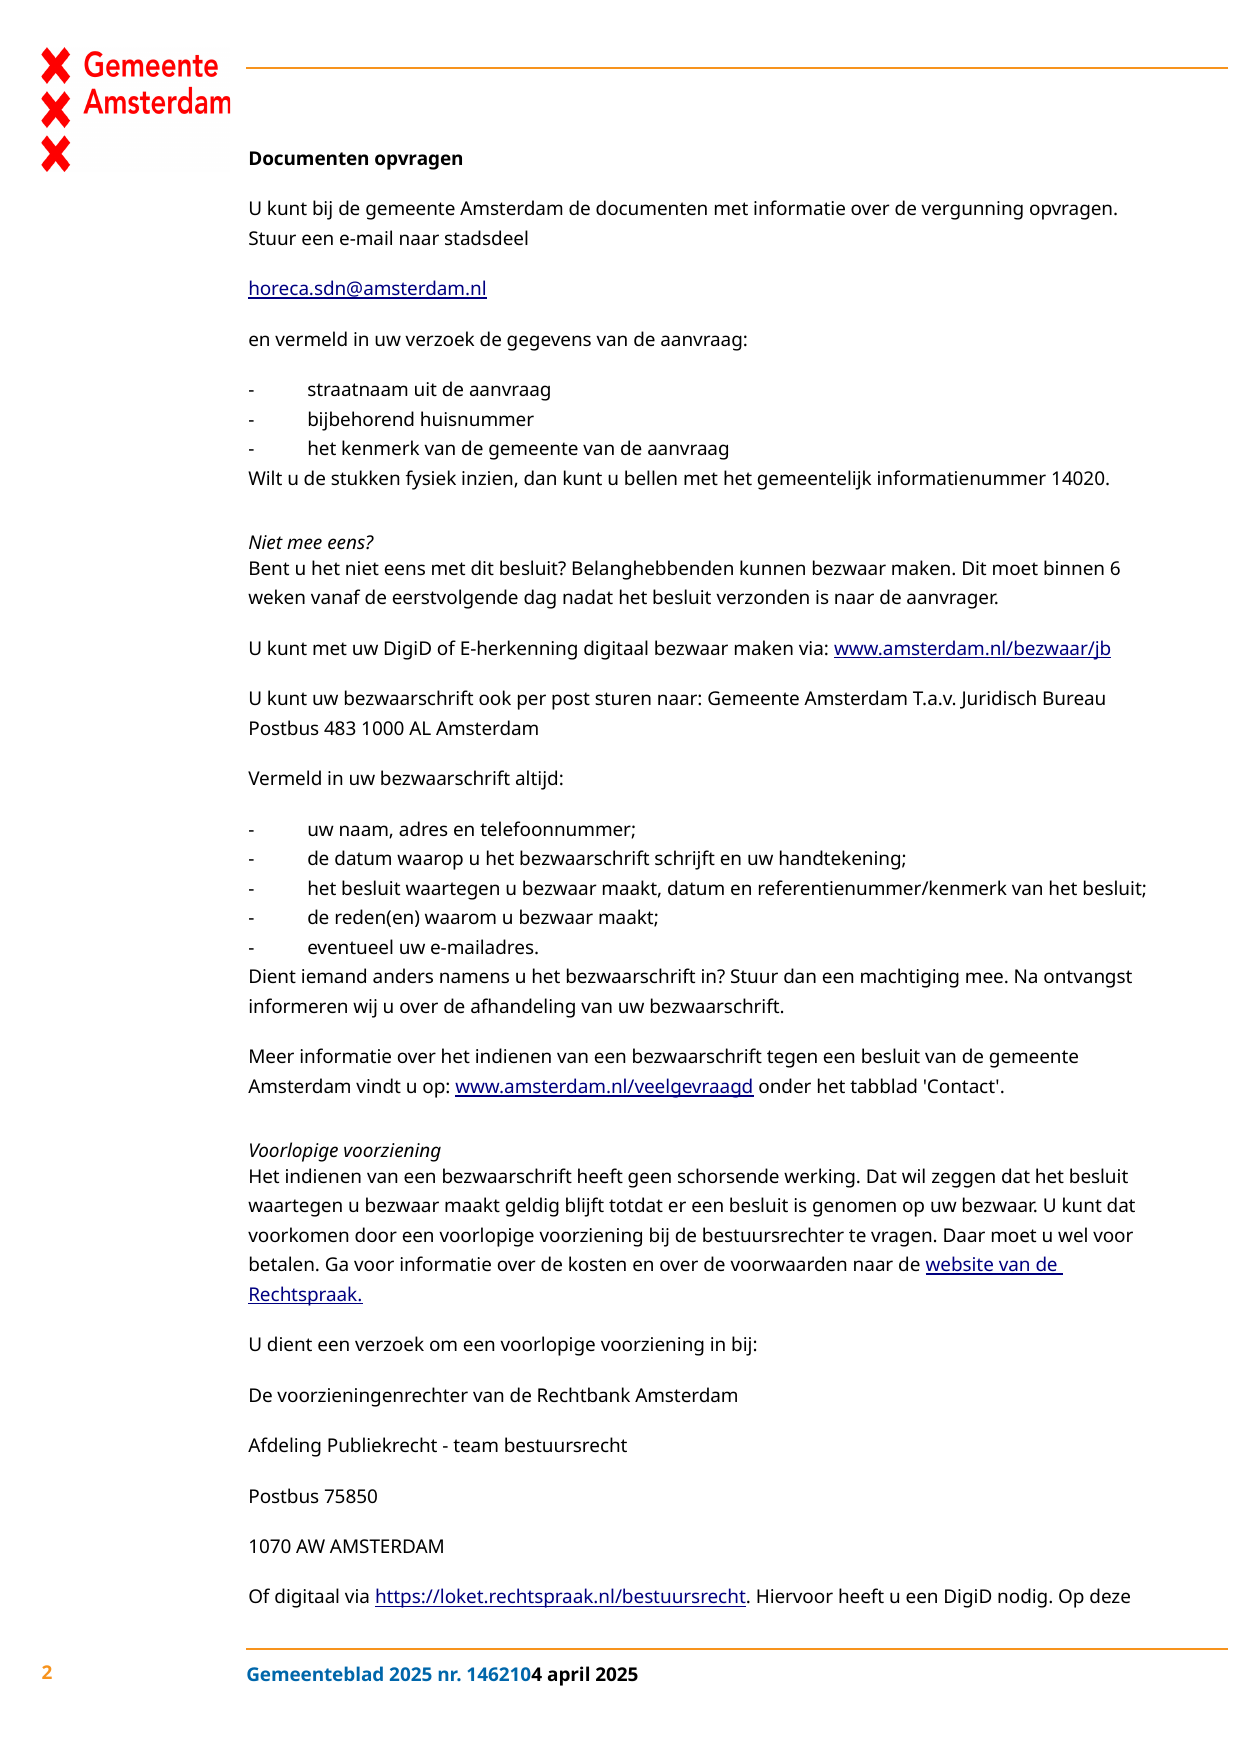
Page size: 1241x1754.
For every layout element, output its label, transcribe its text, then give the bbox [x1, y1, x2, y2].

list het kenmerk van de gemeente van de aanvraag [248, 436, 1152, 461]
text Postbus 75850 [248, 1483, 1152, 1509]
text Of digitaal via https://loket.rechtspraak.nl/bestuursrecht. Hiervoor heeft u een DigiD nodig. Op deze [248, 1584, 1152, 1609]
text Afdeling Publiekrecht - team bestuursrecht [248, 1432, 1152, 1458]
text De voorzieningenrechter van de Rechtbank Amsterdam [248, 1382, 1152, 1408]
text Documenten opvragen [248, 145, 1152, 171]
text U kunt uw bezwaarschrift ook per post sturen naar: Gemeente Amsterdam T.a.v. Juridisch Bureau Postbus 483 1000 AL Amsterdam [248, 685, 1152, 741]
text Vermeld in uw bezwaarschrift altijd: [248, 765, 1152, 791]
text Dient iemand anders namens u het bezwaarschrift in? Stuur dan een machtiging mee. Na ontvangst informeren wij u over de afhandeling van uw bezwaarschrift. [248, 964, 1152, 1019]
list uw naam, adres en telefoonnummer; [248, 816, 1152, 841]
picture [41, 47, 231, 172]
text Bent u het niet eens met dit besluit? Belanghebbenden kunnen bezwaar maken. Dit moet binnen 6 weken vanaf de eerstvolgende dag nadat het besluit verzonden is naar de aanvrager. [248, 555, 1152, 610]
text Het indienen van een bezwaarschrift heeft geen schorsende werking. Dat wil zeggen dat het besluit waartegen u bezwaar maakt geldig blijft totdat er een besluit is genomen op uw bezwaar. U kunt dat voorkomen door een voorlopige voorziening bij de bestuursrechter te vragen. Daar moet u wel voor betalen. Ga voor informatie over de kosten en over de voorwaarden naar de website van de Rechtspraak. [248, 1163, 1152, 1307]
list eventueel uw e-mailadres. [248, 934, 1152, 960]
list bijbehorend huisnummer [248, 406, 1152, 432]
list straatnaam uit de aanvraag [248, 376, 1152, 402]
text U kunt met uw DigiD of E-herkenning digitaal bezwaar maken via: www.amsterdam.nl/bezwaar/jb [248, 635, 1152, 661]
list de reden(en) waarom u bezwaar maakt; [248, 904, 1152, 930]
list de datum waarop u het bezwaarschrift schrijft en uw handtekening; [248, 845, 1152, 871]
text Meer informatie over het indienen van een bezwaarschrift tegen een besluit van de gemeente Amsterdam vindt u op: www.amsterdam.nl/veelgevraagd onder het tabblad 'Contact'. [248, 1044, 1152, 1099]
text 1070 AW AMSTERDAM [248, 1533, 1152, 1559]
text horeca.sdn@amsterdam.nl [248, 276, 1152, 301]
text Niet mee eens? [248, 529, 1152, 555]
text Wilt u de stukken fysiek inzien, dan kunt u bellen met het gemeentelijk informatienummer 14020. [248, 465, 1152, 491]
text U kunt bij de gemeente Amsterdam de documenten met informatie over de vergunning opvragen. Stuur een e-mail naar stadsdeel [248, 196, 1152, 251]
text en vermeld in uw verzoek de gegevens van de aanvraag: [248, 326, 1152, 352]
text Voorlopige voorziening [248, 1137, 1152, 1163]
text U dient een verzoek om een voorlopige voorziening in bij: [248, 1332, 1152, 1357]
list het besluit waartegen u bezwaar maakt, datum en referentienummer/kenmerk van het besluit; [248, 875, 1152, 901]
